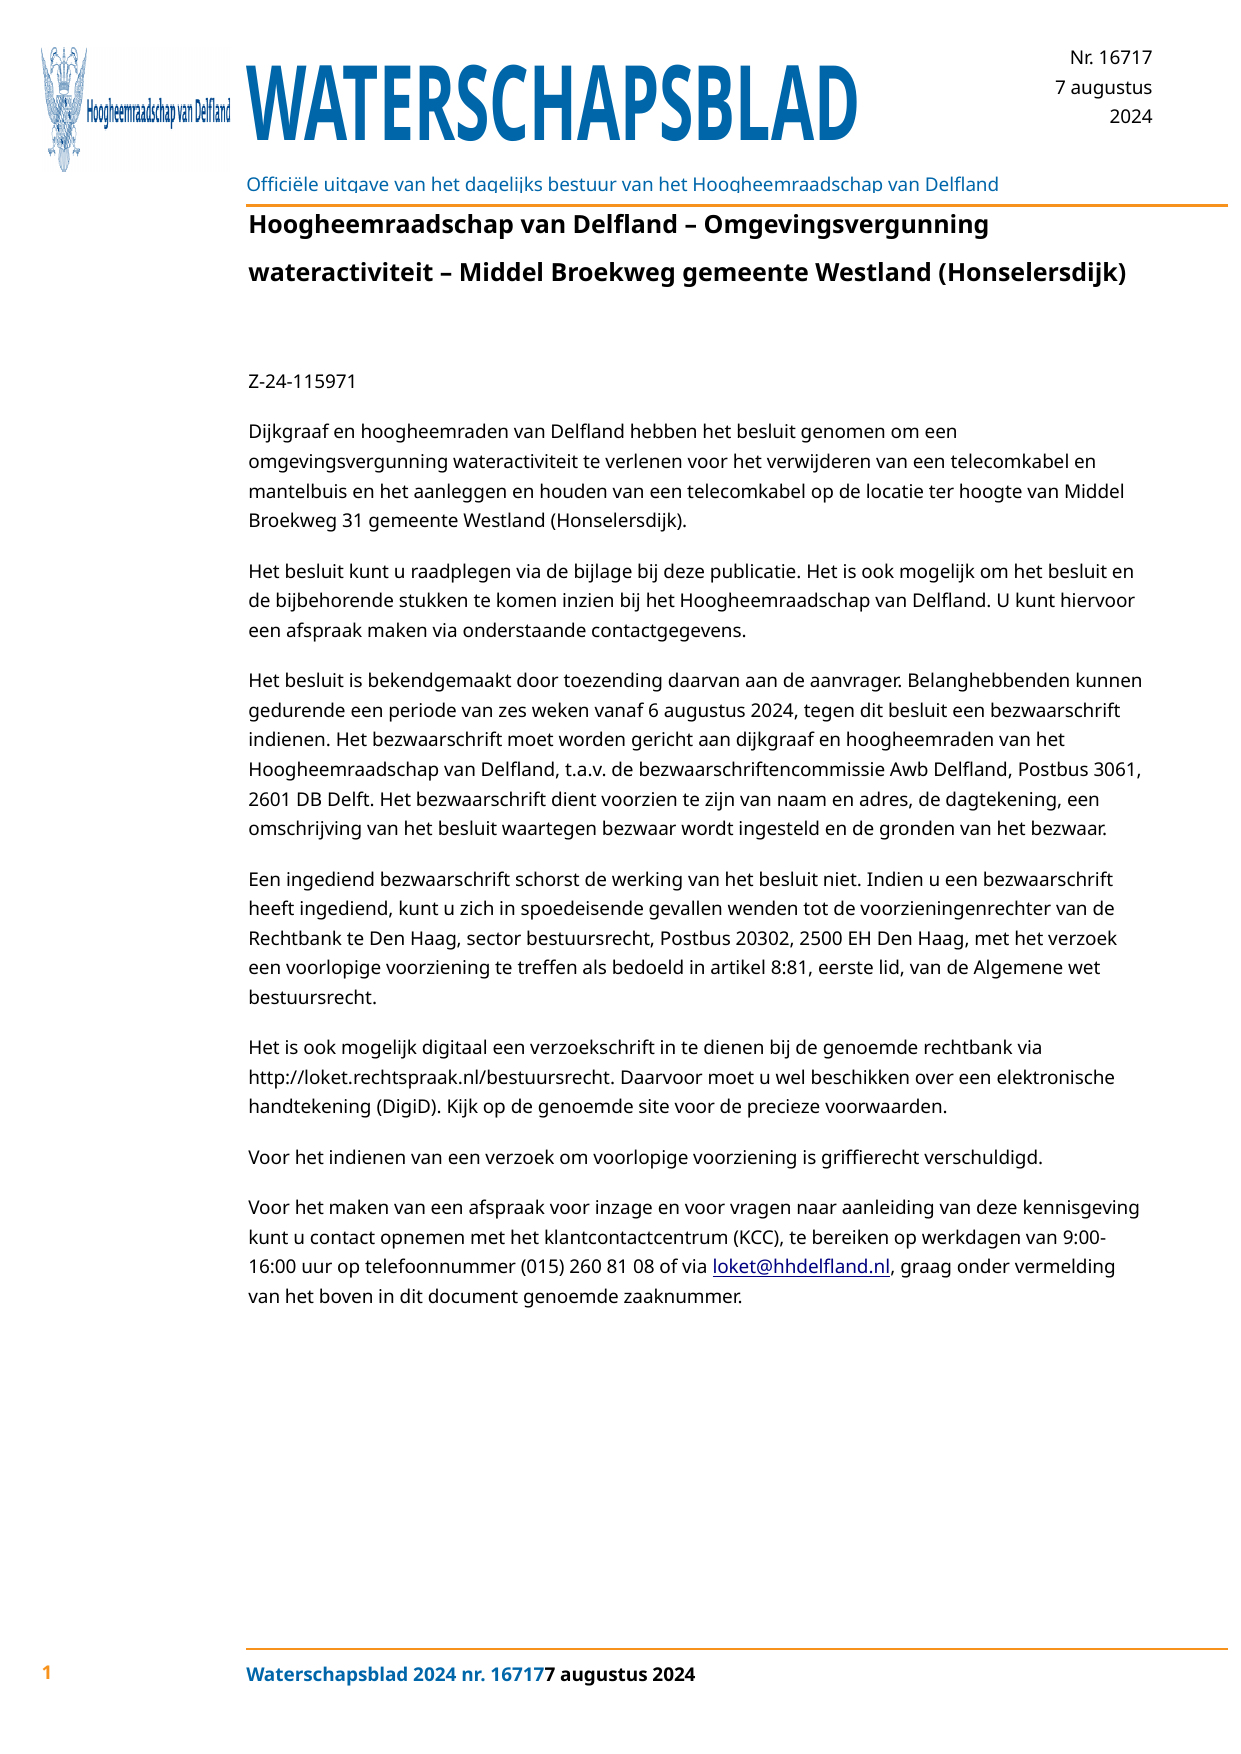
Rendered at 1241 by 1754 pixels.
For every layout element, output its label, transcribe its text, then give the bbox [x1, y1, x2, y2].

text Hoogheemraadschap van Delfland – Omgevingsvergunning wateractiviteit – Middel Broekweg gemeente Westland (Honselersdijk) [248, 207, 1152, 288]
text Dijkgraaf en hoogheemraden van Delfland hebben het besluit genomen om een omgevingsvergunning wateractiviteit te verlenen voor het verwijderen van een telecomkabel en mantelbuis en het aanleggen en houden van een telecomkabel op de locatie ter hoogte van Middel Broekweg 31 gemeente Westland (Honselersdijk). [248, 419, 1152, 533]
text Het is ook mogelijk digitaal een verzoekschrift in te dienen bij de genoemde rechtbank via http://loket.rechtspraak.nl/bestuursrecht. Daarvoor moet u wel beschikken over een elektronische handtekening (DigiD). Kijk op de genoemde site voor de precieze voorwaarden. [248, 1034, 1152, 1119]
text Voor het maken van een afspraak voor inzage en voor vragen naar aanleiding van deze kennisgeving kunt u contact opnemen met het klantcontactcentrum (KCC), te bereiken op werkdagen van 9:00-16:00 uur op telefoonnummer (015) 260 81 08 of via loket@hhdelfland.nl, graag onder vermelding van het boven in dit document genoemde zaaknummer. [248, 1194, 1152, 1309]
text Het besluit kunt u raadplegen via de bijlage bij deze publicatie. Het is ook mogelijk om het besluit en de bijbehorende stukken te komen inzien bij het Hoogheemraadschap van Delfland. U kunt hiervoor een afspraak maken via onderstaande contactgegevens. [248, 558, 1152, 643]
picture [41, 47, 231, 172]
text Voor het indienen van een verzoek om voorlopige voorziening is griffierecht verschuldigd. [248, 1144, 1152, 1170]
text Z-24-115971 [248, 368, 1152, 394]
text Een ingediend bezwaarschrift schorst de werking van het besluit niet. Indien u een bezwaarschrift heeft ingediend, kunt u zich in spoedeisende gevallen wenden tot de voorzieningenrechter van de Rechtbank te Den Haag, sector bestuursrecht, Postbus 20302, 2500 EH Den Haag, met het verzoek een voorlopige voorziening te treffen als bedoeld in artikel 8:81, eerste lid, van de Algemene wet bestuursrecht. [248, 866, 1152, 1010]
text Het besluit is bekendgemaakt door toezending daarvan aan de aanvrager. Belanghebbenden kunnen gedurende een periode van zes weken vanaf 6 augustus 2024, tegen dit besluit een bezwaarschrift indienen. Het bezwaarschrift moet worden gericht aan dijkgraaf en hoogheemraden van het Hoogheemraadschap van Delfland, t.a.v. de bezwaarschriftencommissie Awb Delfland, Postbus 3061, 2601 DB Delft. Het bezwaarschrift dient voorzien te zijn van naam en adres, de dagtekening, een omschrijving van het besluit waartegen bezwaar wordt ingesteld en de gronden van het bezwaar. [248, 667, 1152, 841]
